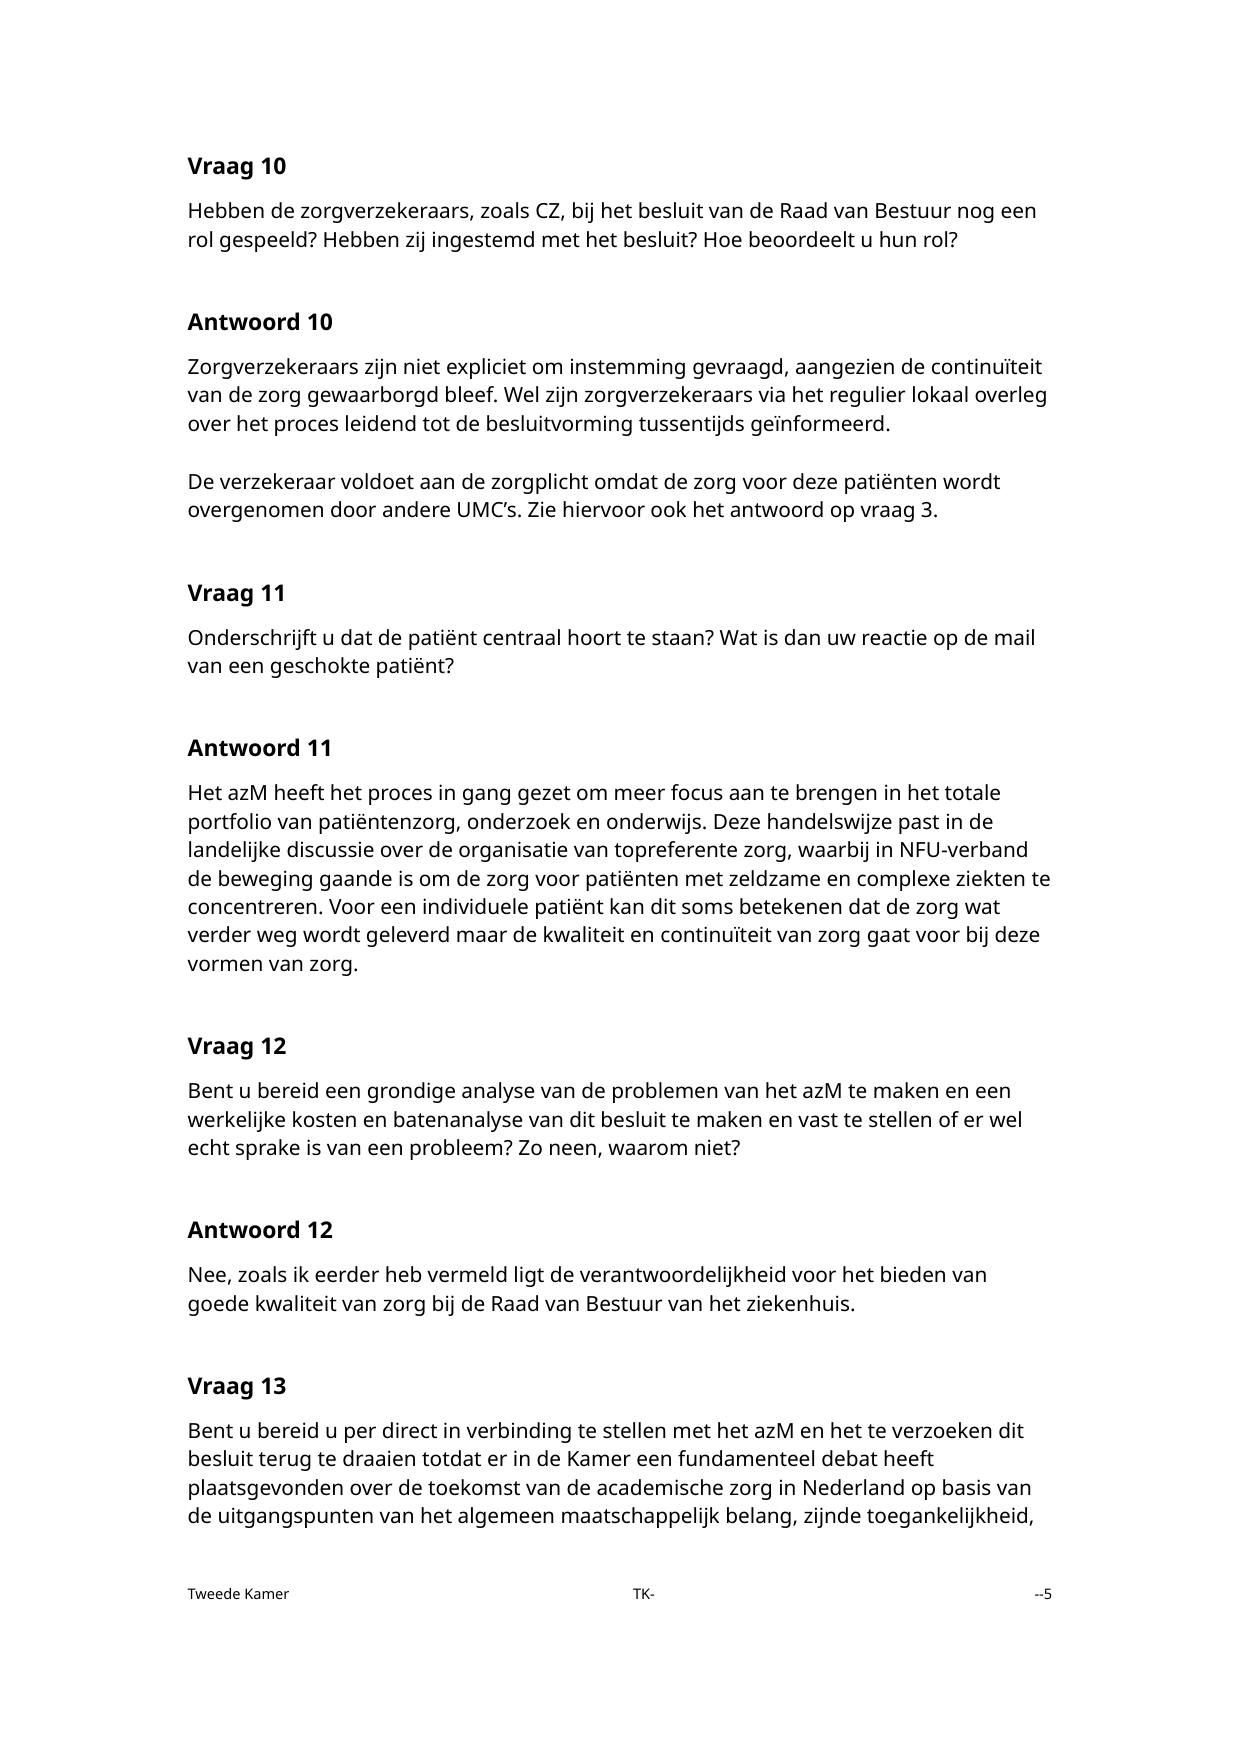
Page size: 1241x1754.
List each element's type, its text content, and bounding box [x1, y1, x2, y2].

text Bent u bereid u per direct in verbinding te stellen met het azM en het te verzoeken dit besluit terug te draaien totdat er in de Kamer een fundamenteel debat heeft plaatsgevonden over de toekomst van de academische zorg in Nederland op basis van de uitgangspunten van het algemeen maatschappelijk belang, zijnde toegankelijkheid, [187, 1416, 1053, 1530]
subtitle Vraag 10 [187, 150, 1053, 181]
subtitle Antwoord 12 [187, 1214, 1053, 1245]
text Het azM heeft het proces in gang gezet om meer focus aan te brengen in het totale portfolio van patiëntenzorg, onderzoek en onderwijs. Deze handelswijze past in de landelijke discussie over de organisatie van topreferente zorg, waarbij in NFU-verband de beweging gaande is om de zorg voor patiënten met zeldzame en complexe ziekten te concentreren. Voor een individuele patiënt kan dit soms betekenen dat de zorg wat verder weg wordt geleverd maar de kwaliteit en continuïteit van zorg gaat voor bij deze vormen van zorg. [187, 778, 1053, 977]
text Nee, zoals ik eerder heb vermeld ligt de verantwoordelijkheid voor het bieden van goede kwaliteit van zorg bij de Raad van Bestuur van het ziekenhuis. [187, 1260, 1053, 1317]
text Bent u bereid een grondige analyse van de problemen van het azM te maken en een werkelijke kosten en batenanalyse van dit besluit te maken en vast te stellen of er wel echt sprake is van een probleem? Zo neen, waarom niet? [187, 1076, 1053, 1162]
text De verzekeraar voldoet aan de zorgplicht omdat de zorg voor deze patiënten wordt overgenomen door andere UMC’s. Zie hiervoor ook het antwoord op vraag 3. [187, 467, 1053, 524]
text Hebben de zorgverzekeraars, zoals CZ, bij het besluit van de Raad van Bestuur nog een rol gespeeld? Hebben zij ingestemd met het besluit? Hoe beoordeelt u hun rol? [187, 196, 1053, 253]
text Onderschrijft u dat de patiënt centraal hoort te staan? Wat is dan uw reactie op de mail van een geschokte patiënt? [187, 623, 1053, 680]
subtitle Vraag 11 [187, 577, 1053, 608]
subtitle Vraag 12 [187, 1030, 1053, 1061]
text Zorgverzekeraars zijn niet expliciet om instemming gevraagd, aangezien de continuïteit van de zorg gewaarborgd bleef. Wel zijn zorgverzekeraars via het regulier lokaal overleg over het proces leidend tot de besluitvorming tussentijds geïnformeerd. [187, 352, 1053, 437]
subtitle Antwoord 11 [187, 732, 1053, 763]
subtitle Antwoord 10 [187, 306, 1053, 337]
subtitle Vraag 13 [187, 1370, 1053, 1401]
